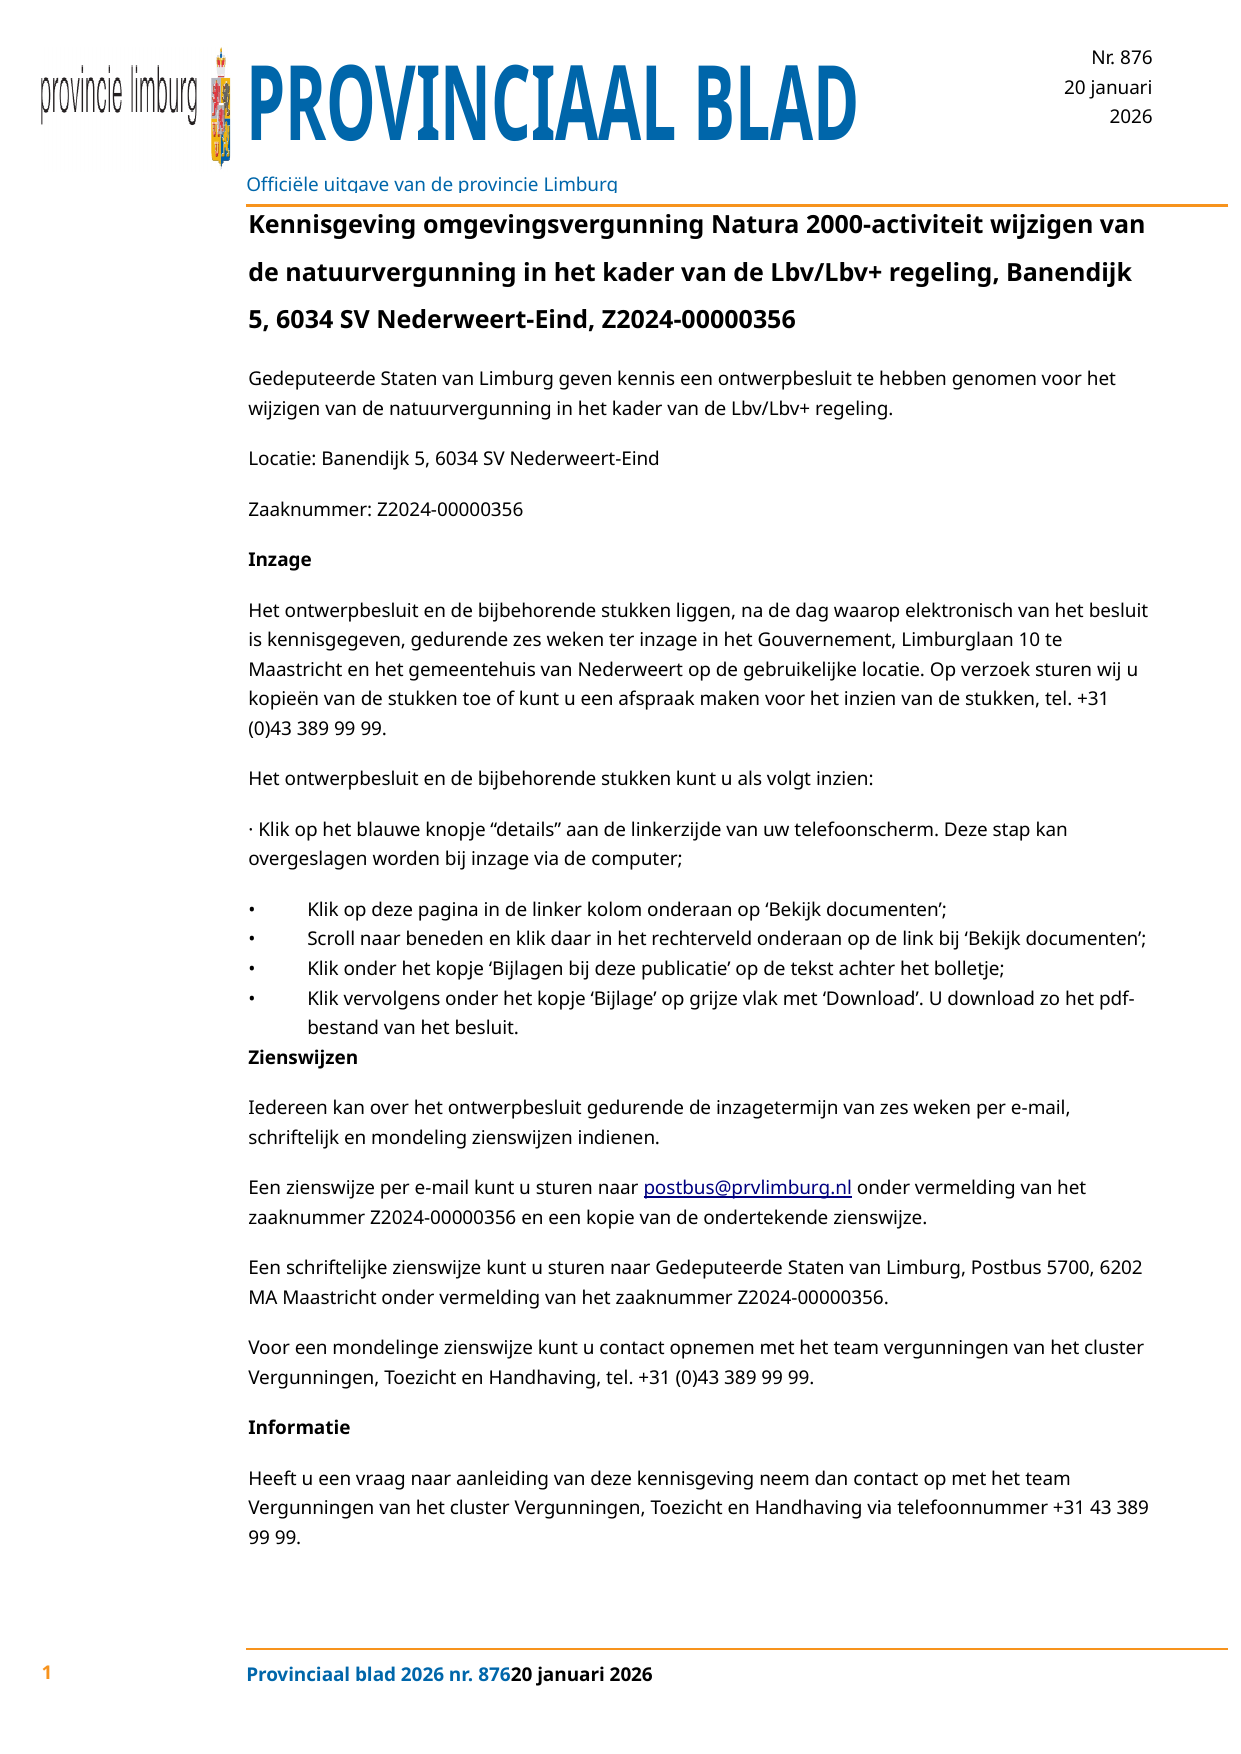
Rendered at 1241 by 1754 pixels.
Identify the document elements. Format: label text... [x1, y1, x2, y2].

list Scroll naar beneden en klik daar in het rechterveld onderaan op de link bij ‘Bekijk documenten’; [248, 926, 1152, 951]
text · Klik op het blauwe knopje “details” aan de linkerzijde van uw telefoonscherm. Deze stap kan overgeslagen worden bij inzage via de computer; [248, 816, 1152, 871]
text Informatie [248, 1414, 1152, 1440]
list Klik vervolgens onder het kopje ‘Bijlage’ op grijze vlak met ‘Download’. U download zo het pdf-bestand van het besluit. [248, 985, 1152, 1040]
text Kennisgeving omgevingsvergunning Natura 2000-activiteit wijzigen van de natuurvergunning in het kader van de Lbv/Lbv+ regeling, Banendijk 5, 6034 SV Nederweert-Eind, Z2024-00000356 [248, 207, 1152, 336]
text Zienswijzen [248, 1044, 1152, 1069]
text Heeft u een vraag naar aanleiding van deze kennisgeving neem dan contact op met het team Vergunningen van het cluster Vergunningen, Toezicht en Handhaving via telefoonnummer +31 43 389 99 99. [248, 1465, 1152, 1549]
list Klik onder het kopje ‘Bijlagen bij deze publicatie’ op de tekst achter het bolletje; [248, 955, 1152, 981]
list Klik op deze pagina in de linker kolom onderaan op ‘Bekijk documenten’; [248, 896, 1152, 922]
text Zaaknummer: Z2024-00000356 [248, 496, 1152, 522]
text Gedeputeerde Staten van Limburg geven kennis een ontwerpbesluit te hebben genomen voor het wijzigen van de natuurvergunning in het kader van de Lbv/Lbv+ regeling. [248, 366, 1152, 421]
text Voor een mondelinge zienswijze kunt u contact opnemen met het team vergunningen van het cluster Vergunningen, Toezicht en Handhaving, tel. +31 (0)43 389 99 99. [248, 1334, 1152, 1389]
text Inzage [248, 546, 1152, 572]
text Een zienswijze per e-mail kunt u sturen naar postbus@prvlimburg.nl onder vermelding van het zaaknummer Z2024-00000356 en een kopie van de ondertekende zienswijze. [248, 1174, 1152, 1229]
text Een schriftelijke zienswijze kunt u sturen naar Gedeputeerde Staten van Limburg, Postbus 5700, 6202 MA Maastricht onder vermelding van het zaaknummer Z2024-00000356. [248, 1254, 1152, 1309]
picture [41, 47, 231, 172]
text Het ontwerpbesluit en de bijbehorende stukken liggen, na de dag waarop elektronisch van het besluit is kennisgegeven, gedurende zes weken ter inzage in het Gouvernement, Limburglaan 10 te Maastricht en het gemeentehuis van Nederweert op de gebruikelijke locatie. Op verzoek sturen wij u kopieën van de stukken toe of kunt u een afspraak maken voor het inzien van de stukken, tel. +31 (0)43 389 99 99. [248, 597, 1152, 741]
text Het ontwerpbesluit en de bijbehorende stukken kunt u als volgt inzien: [248, 766, 1152, 791]
text Locatie: Banendijk 5, 6034 SV Nederweert-Eind [248, 446, 1152, 471]
text Iedereen kan over het ontwerpbesluit gedurende de inzagetermijn van zes weken per e-mail, schriftelijk en mondeling zienswijzen indienen. [248, 1094, 1152, 1149]
